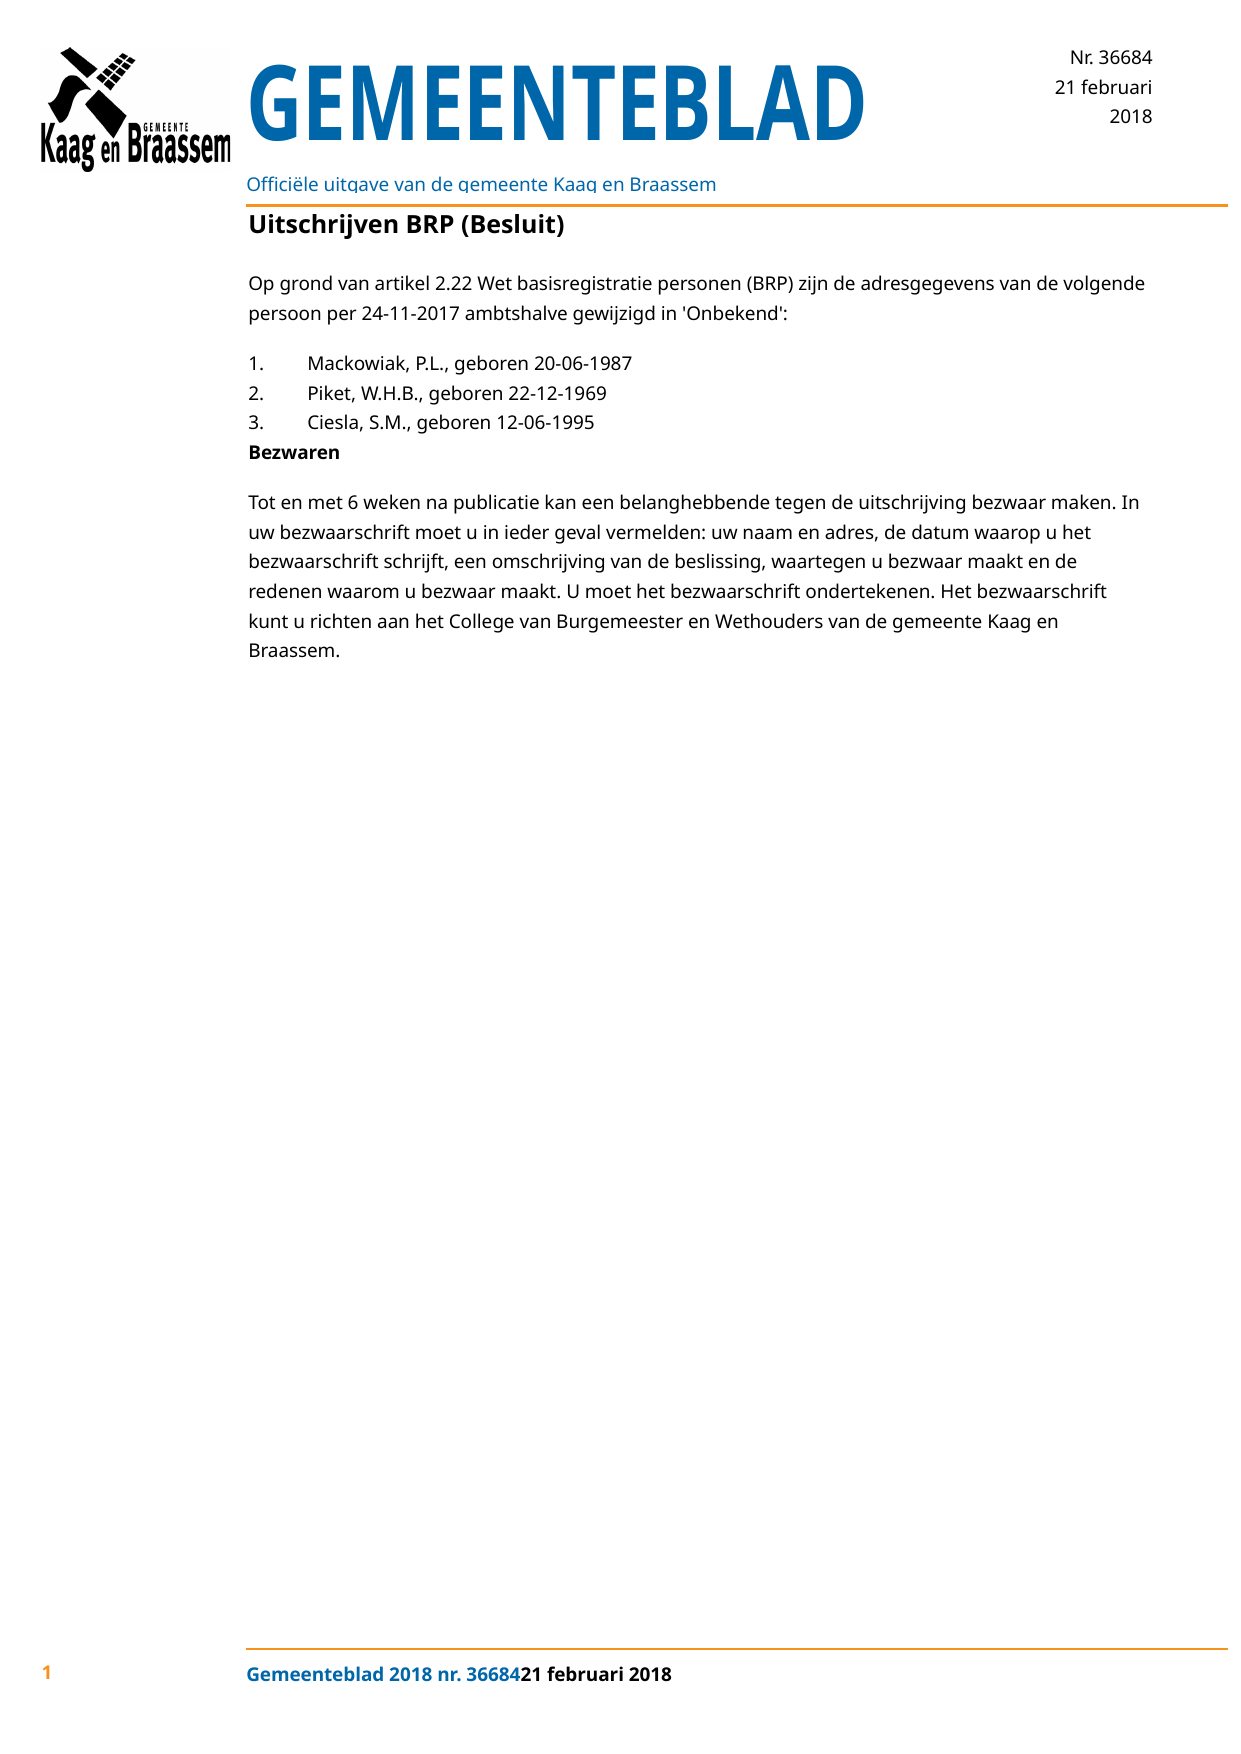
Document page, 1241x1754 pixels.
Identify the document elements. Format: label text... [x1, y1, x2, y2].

list Ciesla, S.M., geboren 12-06-1995 [248, 409, 1152, 435]
list Mackowiak, P.L., geboren 20-06-1987 [248, 350, 1152, 376]
text Bezwaren [248, 439, 1152, 465]
text Op grond van artikel 2.22 Wet basisregistratie personen (BRP) zijn de adresgegevens van de volgende persoon per 24-11-2017 ambtshalve gewijzigd in 'Onbekend': [248, 270, 1152, 326]
text Tot en met 6 weken na publicatie kan een belanghebbende tegen de uitschrijving bezwaar maken. In uw bezwaarschrift moet u in ieder geval vermelden: uw naam en adres, de datum waarop u het bezwaarschrift schrijft, een omschrijving van de beslissing, waartegen u bezwaar maakt en de redenen waarom u bezwaar maakt. U moet het bezwaarschrift ondertekenen. Het bezwaarschrift kunt u richten aan het College van Burgemeester en Wethouders van de gemeente Kaag en Braassem. [248, 489, 1152, 663]
picture [41, 47, 231, 172]
text Uitschrijven BRP (Besluit) [248, 207, 1152, 241]
list Piket, W.H.B., geboren 22-12-1969 [248, 380, 1152, 406]
